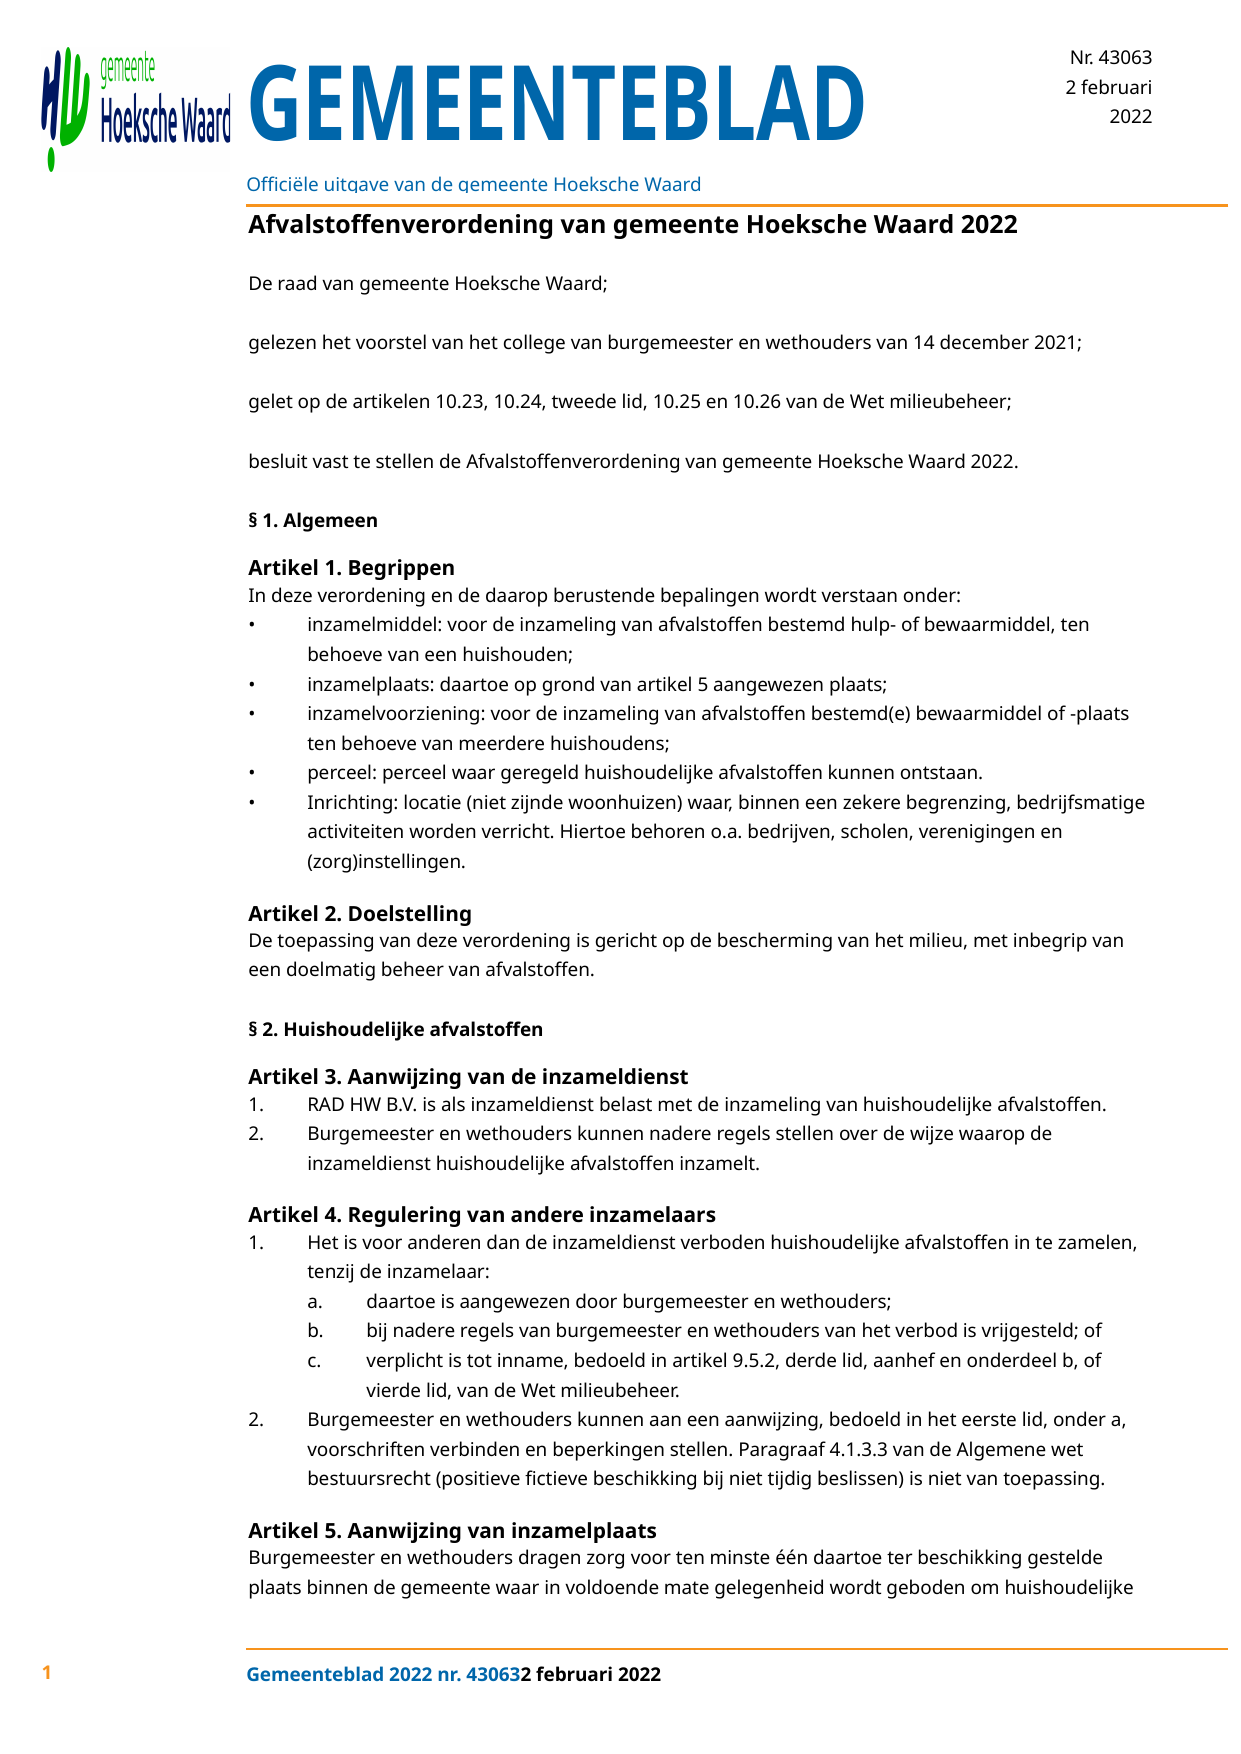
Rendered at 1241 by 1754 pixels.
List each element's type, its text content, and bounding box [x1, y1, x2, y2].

list perceel: perceel waar geregeld huishoudelijke afvalstoffen kunnen ontstaan. [248, 759, 1152, 785]
text Artikel 5. Aanwijzing van inzamelplaats [248, 1516, 1152, 1544]
text Artikel 1. Begrippen [248, 553, 1152, 582]
list Inrichting: locatie (niet zijnde woonhuizen) waar, binnen een zekere begrenzing, bedrijfsmatige activiteiten worden verricht. Hiertoe behoren o.a. bedrijven, scholen, verenigingen en (zorg)instellingen. [248, 789, 1152, 874]
list bij nadere regels van burgemeester en wethouders van het verbod is vrijgesteld; of [307, 1318, 1152, 1343]
text Burgemeester en wethouders dragen zorg voor ten minste één daartoe ter beschikking gestelde plaats binnen de gemeente waar in voldoende mate gelegenheid wordt geboden om huishoudelijke [248, 1544, 1152, 1600]
list verplicht is tot inname, bedoeld in artikel 9.5.2, derde lid, aanhef en onderdeel b, of vierde lid, van de Wet milieubeheer. [307, 1347, 1152, 1402]
text gelezen het voorstel van het college van burgemeester en wethouders van 14 december 2021; [248, 329, 1152, 355]
list Burgemeester en wethouders kunnen aan een aanwijzing, bedoeld in het eerste lid, onder a, voorschriften verbinden en beperkingen stellen. Paragraaf 4.1.3.3 van de Algemene wet bestuursrecht (positieve fictieve beschikking bij niet tijdig beslissen) is niet van toepassing. [248, 1406, 1152, 1491]
picture [41, 47, 231, 172]
list RAD HW B.V. is als inzameldienst belast met de inzameling van huishoudelijke afvalstoffen. [248, 1091, 1152, 1117]
text besluit vast te stellen de Afvalstoffenverordening van gemeente Hoeksche Waard 2022. [248, 448, 1152, 473]
list inzamelvoorziening: voor de inzameling van afvalstoffen bestemd(e) bewaarmiddel of -plaats ten behoeve van meerdere huishoudens; [248, 700, 1152, 756]
list daartoe is aangewezen door burgemeester en wethouders; [307, 1288, 1152, 1314]
text gelet op de artikelen 10.23, 10.24, tweede lid, 10.25 en 10.26 van de Wet milieubeheer; [248, 389, 1152, 414]
text Afvalstoffenverordening van gemeente Hoeksche Waard 2022 [248, 207, 1152, 241]
text Artikel 3. Aanwijzing van de inzameldienst [248, 1062, 1152, 1091]
text De toepassing van deze verordening is gericht op de bescherming van het milieu, met inbegrip van een doelmatig beheer van afvalstoffen. [248, 927, 1152, 982]
list inzamelmiddel: voor de inzameling van afvalstoffen bestemd hulp- of bewaarmiddel, ten behoeve van een huishouden; [248, 612, 1152, 667]
text Artikel 2. Doelstelling [248, 899, 1152, 927]
list inzamelplaats: daartoe op grond van artikel 5 aangewezen plaats; [248, 671, 1152, 696]
text De raad van gemeente Hoeksche Waard; [248, 270, 1152, 296]
text In deze verordening en de daarop berustende bepalingen wordt verstaan onder: [248, 582, 1152, 608]
text Artikel 4. Regulering van andere inzamelaars [248, 1200, 1152, 1229]
list Het is voor anderen dan de inzameldienst verboden huishoudelijke afvalstoffen in te zamelen, tenzij de inzamelaar: [248, 1229, 1152, 1284]
list Burgemeester en wethouders kunnen nadere regels stellen over de wijze waarop de inzameldienst huishoudelijke afvalstoffen inzamelt. [248, 1120, 1152, 1176]
text § 1. Algemeen [248, 507, 1152, 533]
text § 2. Huishoudelijke afvalstoffen [248, 1016, 1152, 1042]
